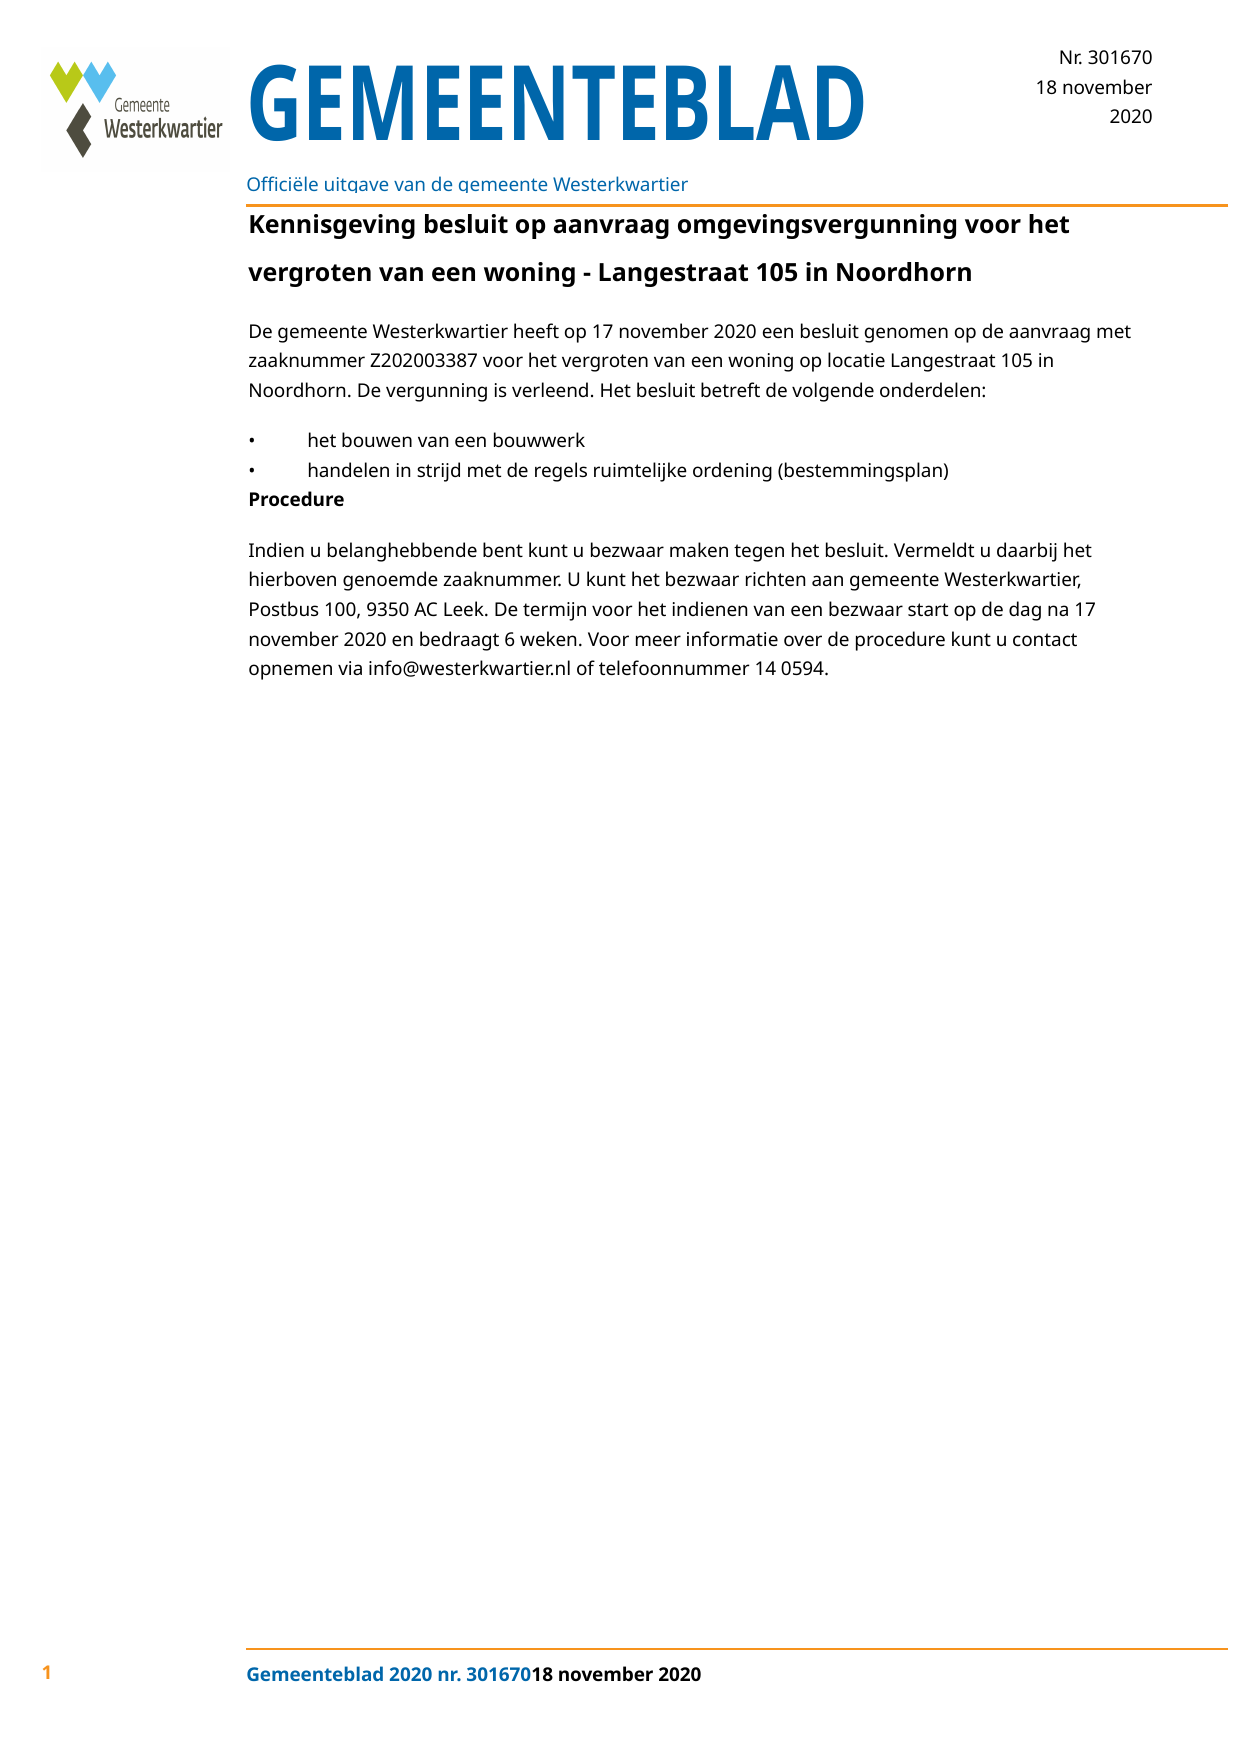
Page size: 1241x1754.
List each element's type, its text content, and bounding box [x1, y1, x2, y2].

text Procedure [248, 487, 1152, 512]
picture [41, 47, 231, 172]
list het bouwen van een bouwwerk [248, 427, 1152, 453]
text Kennisgeving besluit op aanvraag omgevingsvergunning voor het vergroten van een woning - Langestraat 105 in Noordhorn [248, 207, 1152, 288]
text Indien u belanghebbende bent kunt u bezwaar maken tegen het besluit. Vermeldt u daarbij het hierboven genoemde zaaknummer. U kunt het bezwaar richten aan gemeente Westerkwartier, Postbus 100, 9350 AC Leek. De termijn voor het indienen van een bezwaar start op de dag na 17 november 2020 en bedraagt 6 weken. Voor meer informatie over de procedure kunt u contact opnemen via info@westerkwartier.nl of telefoonnummer 14 0594. [248, 537, 1152, 681]
list handelen in strijd met de regels ruimtelijke ordening (bestemmingsplan) [248, 457, 1152, 483]
text De gemeente Westerkwartier heeft op 17 november 2020 een besluit genomen op de aanvraag met zaaknummer Z202003387 voor het vergroten van een woning op locatie Langestraat 105 in Noordhorn. De vergunning is verleend. Het besluit betreft de volgende onderdelen: [248, 318, 1152, 403]
